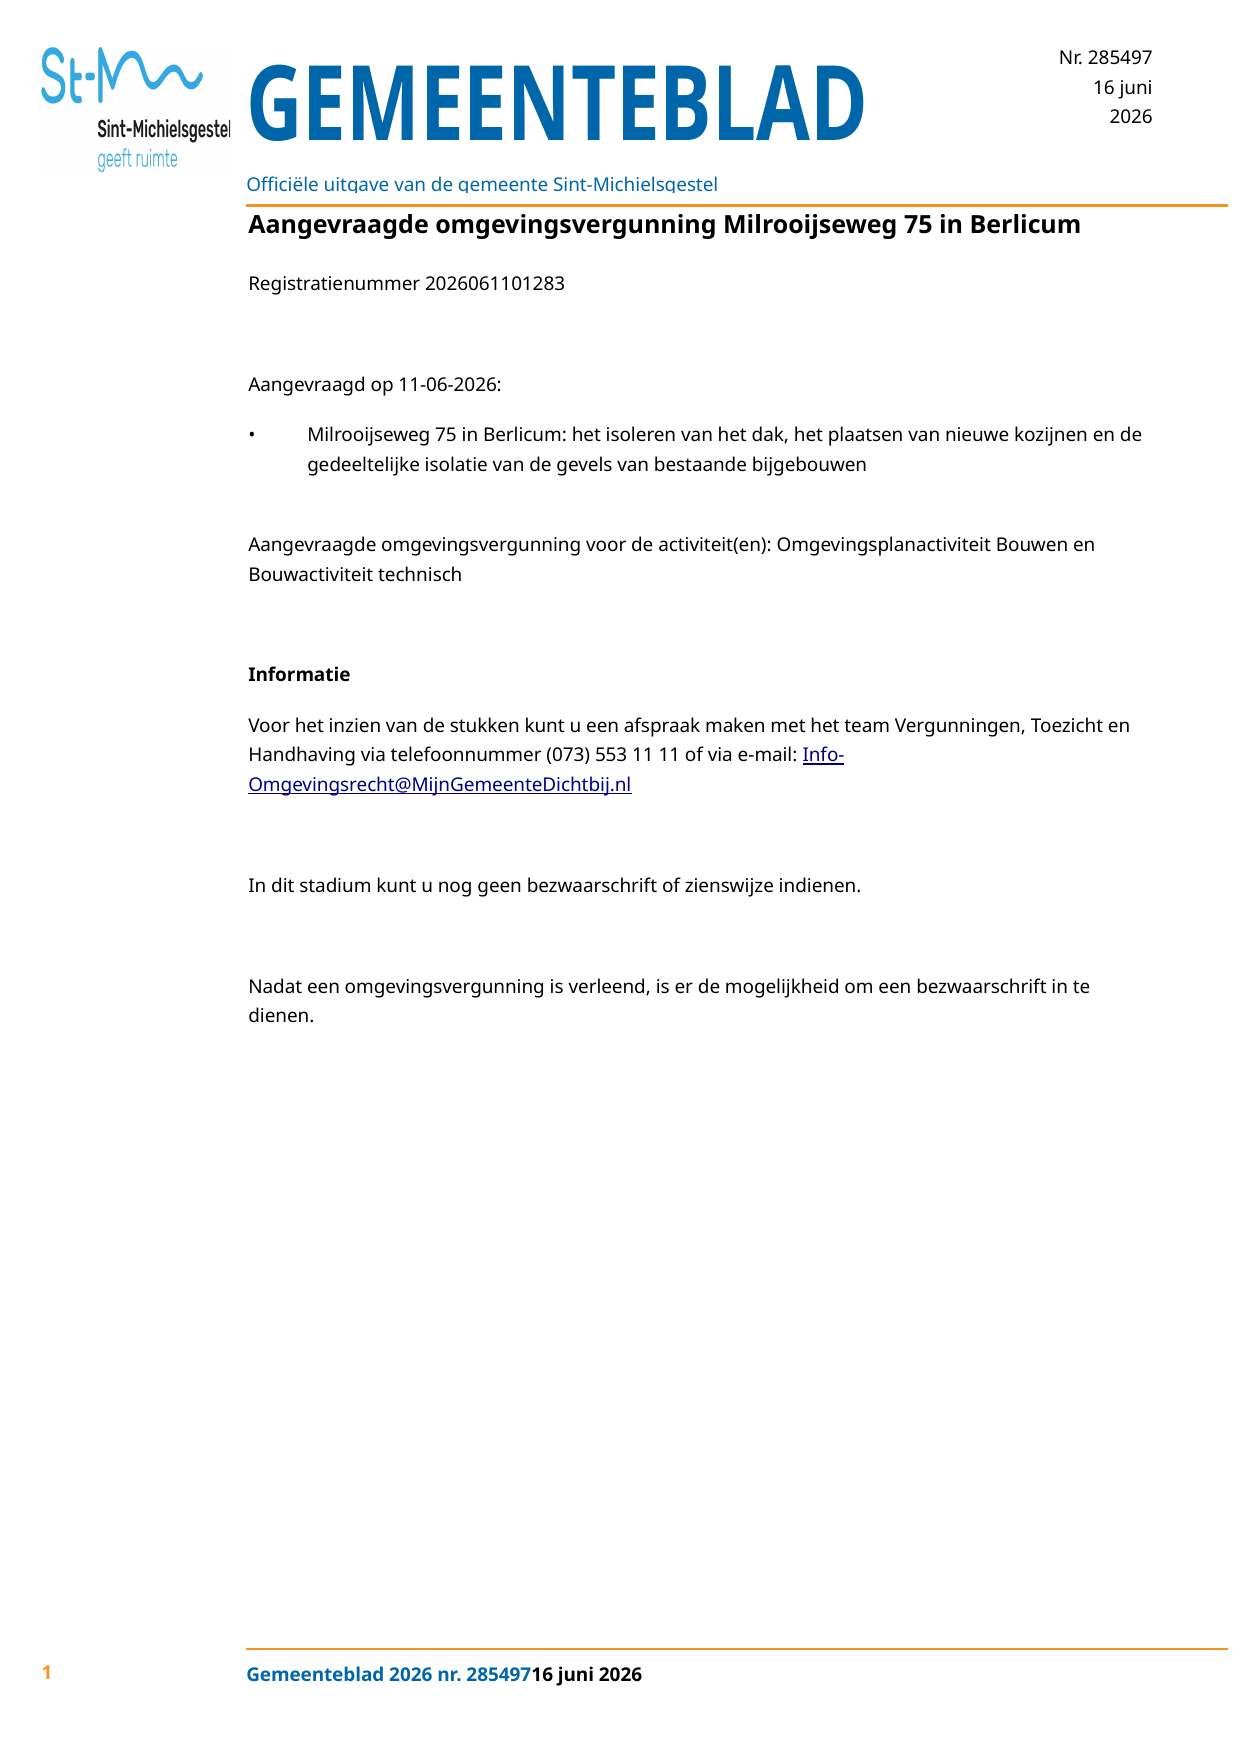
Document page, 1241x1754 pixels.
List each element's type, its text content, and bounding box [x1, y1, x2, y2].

text In dit stadium kunt u nog geen bezwaarschrift of zienswijze indienen. [248, 872, 1152, 898]
text Registratienummer 2026061101283 [248, 270, 1152, 296]
text Aangevraagd op 11-06-2026: [248, 371, 1152, 397]
text Nadat een omgevingsvergunning is verleend, is er de mogelijkheid om een bezwaarschrift in te dienen. [248, 973, 1152, 1028]
text Aangevraagde omgevingsvergunning voor de activiteit(en): Omgevingsplanactiviteit Bouwen en Bouwactiviteit technisch [248, 531, 1152, 586]
list Milrooijseweg 75 in Berlicum: het isoleren van het dak, het plaatsen van nieuwe kozijnen en de gedeeltelijke isolatie van de gevels van bestaande bijgebouwen [248, 422, 1152, 477]
text Informatie [248, 662, 1152, 687]
text Aangevraagde omgevingsvergunning Milrooijseweg 75 in Berlicum [248, 207, 1152, 241]
text Voor het inzien van de stukken kunt u een afspraak maken met het team Vergunningen, Toezicht en Handhaving via telefoonnummer (073) 553 11 11 of via e-mail: Info-Omgevingsrecht@MijnGemeenteDichtbij.nl [248, 712, 1152, 797]
picture [41, 47, 231, 172]
